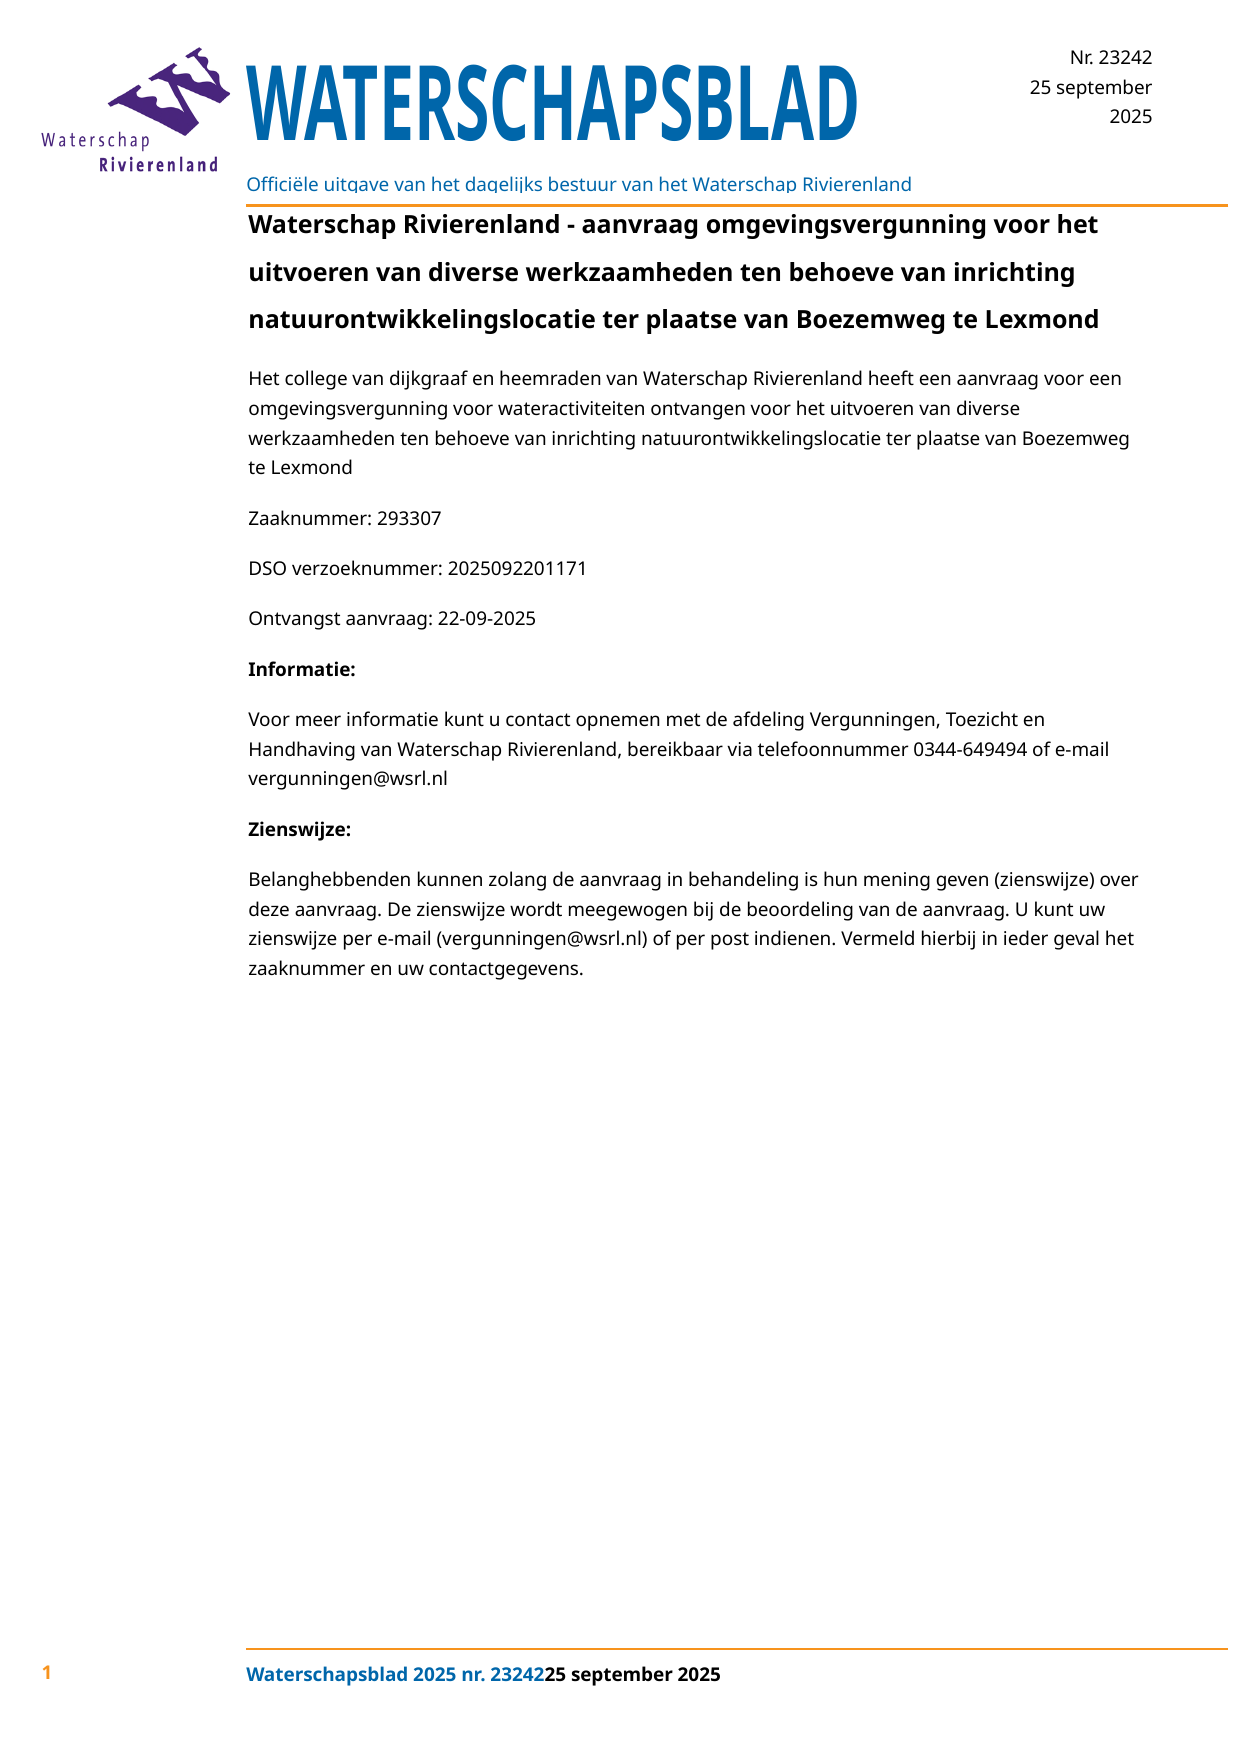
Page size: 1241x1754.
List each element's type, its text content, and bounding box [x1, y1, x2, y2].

text Waterschap Rivierenland - aanvraag omgevingsvergunning voor het uitvoeren van diverse werkzaamheden ten behoeve van inrichting natuurontwikkelingslocatie ter plaatse van Boezemweg te Lexmond [248, 207, 1152, 336]
text Zaaknummer: 293307 [248, 505, 1152, 530]
text Belanghebbenden kunnen zolang de aanvraag in behandeling is hun mening geven (zienswijze) over deze aanvraag. De zienswijze wordt meegewogen bij de beoordeling van de aanvraag. U kunt uw zienswijze per e-mail (vergunningen@wsrl.nl) of per post indienen. Vermeld hierbij in ieder geval het zaaknummer en uw contactgegevens. [248, 866, 1152, 981]
text Zienswijze: [248, 816, 1152, 842]
text Voor meer informatie kunt u contact opnemen met de afdeling Vergunningen, Toezicht en Handhaving van Waterschap Rivierenland, bereikbaar via telefoonnummer 0344-649494 of e-mail vergunningen@wsrl.nl [248, 706, 1152, 791]
text DSO verzoeknummer: 2025092201171 [248, 555, 1152, 581]
text Informatie: [248, 656, 1152, 682]
text Ontvangst aanvraag: 22-09-2025 [248, 606, 1152, 631]
picture [41, 47, 231, 172]
text Het college van dijkgraaf en heemraden van Waterschap Rivierenland heeft een aanvraag voor een omgevingsvergunning voor wateractiviteiten ontvangen voor het uitvoeren van diverse werkzaamheden ten behoeve van inrichting natuurontwikkelingslocatie ter plaatse van Boezemweg te Lexmond [248, 366, 1152, 480]
